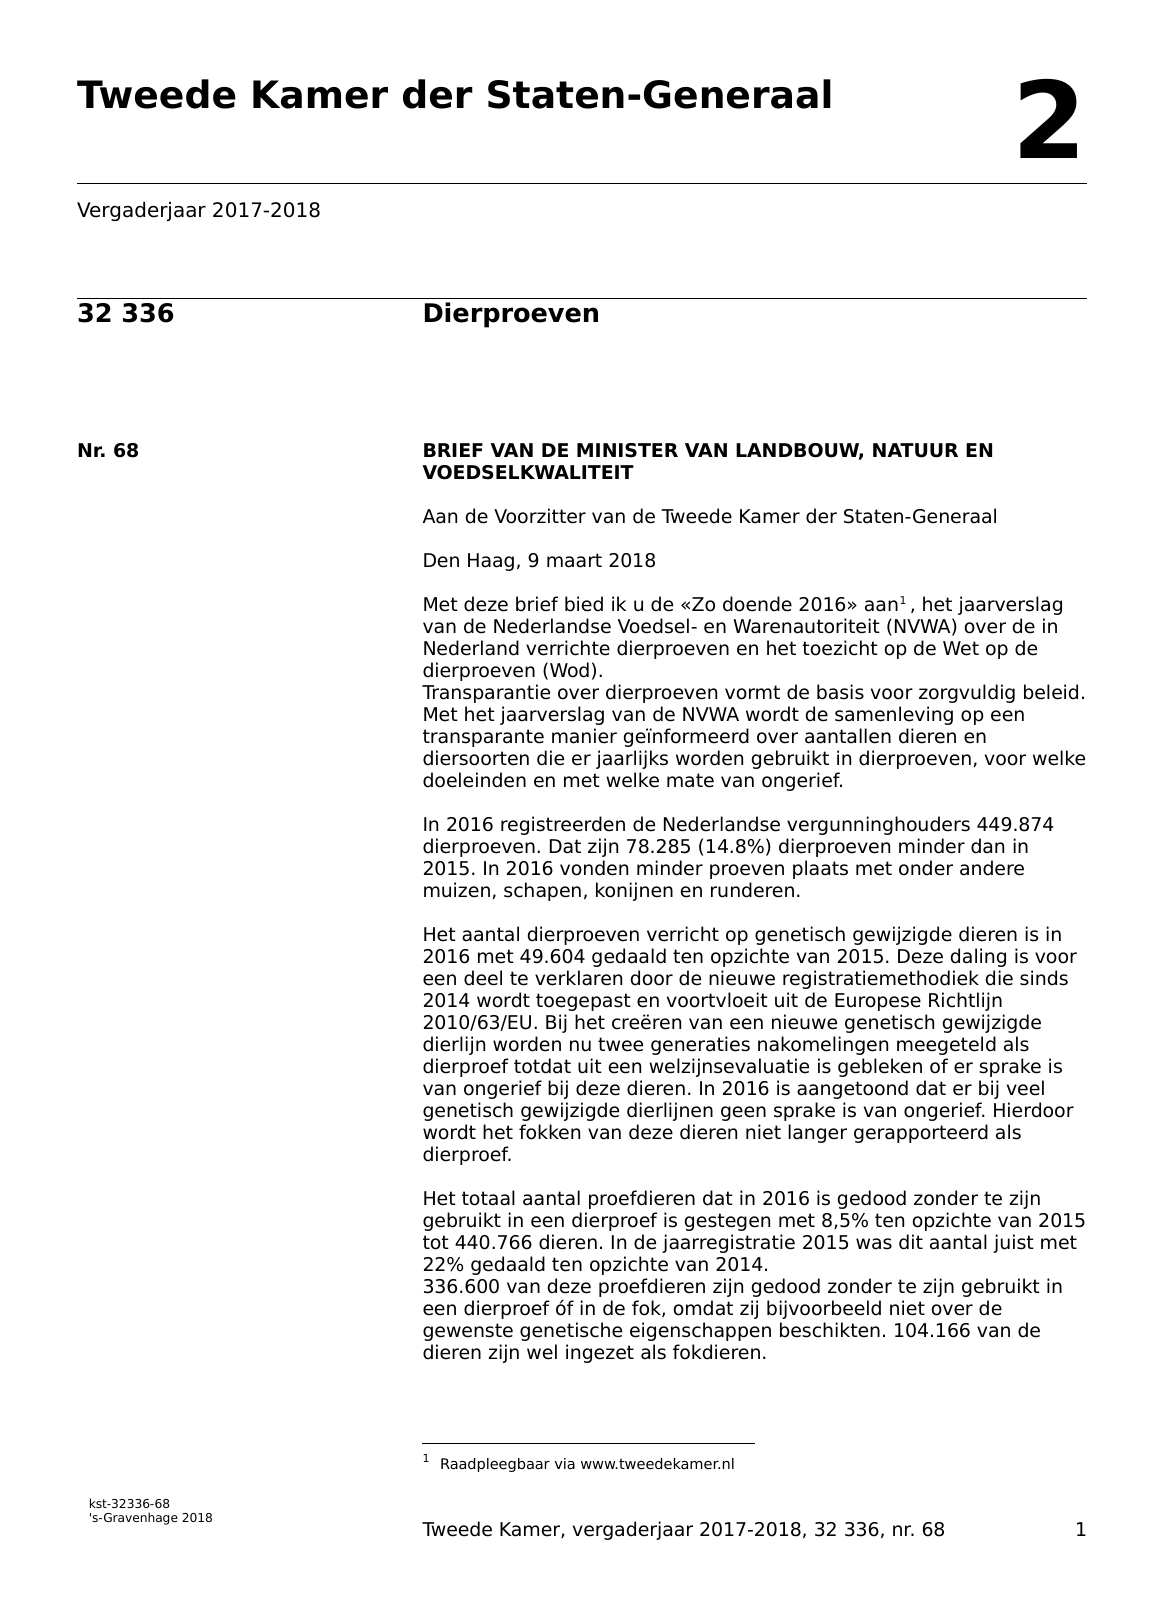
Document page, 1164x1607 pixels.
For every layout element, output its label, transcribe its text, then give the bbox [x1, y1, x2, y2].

text Met deze brief bied ik u de «Zo doende 2016» aan, het jaarverslag van de Nederlandse Voedsel- en Warenautoriteit (NVWA) over de in Nederland verrichte dierproeven en het toezicht op de Wet op de dierproeven (Wod). [422, 594, 1087, 682]
subtitle 32 336 Dierproeven [77, 299, 1087, 329]
text Transparantie over dierproeven vormt de basis voor zorgvuldig beleid. Met het jaarverslag van de NVWA wordt de samenleving op een transparante manier geïnformeerd over aantallen dieren en diersoorten die er jaarlijks worden gebruikt in dierproeven, voor welke doeleinden en met welke mate van ongerief. [422, 682, 1087, 792]
subtitle Nr. 68 BRIEF VAN DE MINISTER VAN LANDBOUW, NATUUR EN VOEDSELKWALITEIT [77, 440, 1087, 484]
text Aan de Voorzitter van de Tweede Kamer der Staten-Generaal [422, 506, 1087, 528]
table_cell Vergaderjaar 2017-2018 [77, 184, 1087, 298]
text Raadpleegbaar via www.tweedekamer.nl [422, 1452, 1087, 1474]
text 's-Gravenhage 2018 [88, 1511, 323, 1525]
table_header 2 [886, 59, 1087, 183]
text 336.600 van deze proefdieren zijn gedood zonder te zijn gebruikt in een dierproef óf in de fok, omdat zij bijvoorbeeld niet over de gewenste genetische eigenschappen beschikten. 104.166 van de dieren zijn wel ingezet als fokdieren. [422, 1276, 1087, 1364]
text Het aantal dierproeven verricht op genetisch gewijzigde dieren is in 2016 met 49.604 gedaald ten opzichte van 2015. Deze daling is voor een deel te verklaren door de nieuwe registratiemethodiek die sinds 2014 wordt toegepast en voortvloeit uit de Europese Richtlijn 2010/63/EU. Bij het creëren van een nieuwe genetisch gewijzigde dierlijn worden nu twee generaties nakomelingen meegeteld als dierproef totdat uit een welzijnsevaluatie is gebleken of er sprake is van ongerief bij deze dieren. In 2016 is aangetoond dat er bij veel genetisch gewijzigde dierlijnen geen sprake is van ongerief. Hierdoor wordt het fokken van deze dieren niet langer gerapporteerd als dierproef. [422, 924, 1087, 1166]
text kst-32336-68 [88, 1497, 323, 1511]
text Den Haag, 9 maart 2018 [422, 550, 1087, 572]
text In 2016 registreerden de Nederlandse vergunninghouders 449.874 dierproeven. Dat zijn 78.285 (14.8%) dierproeven minder dan in 2015. In 2016 vonden minder proeven plaats met onder andere muizen, schapen, konijnen en runderen. [422, 814, 1087, 902]
text Het totaal aantal proefdieren dat in 2016 is gedood zonder te zijn gebruikt in een dierproef is gestegen met 8,5% ten opzichte van 2015 tot 440.766 dieren. In de jaarregistratie 2015 was dit aantal juist met 22% gedaald ten opzichte van 2014. [422, 1188, 1087, 1276]
table_header Tweede Kamer der Staten-Generaal [77, 59, 886, 183]
